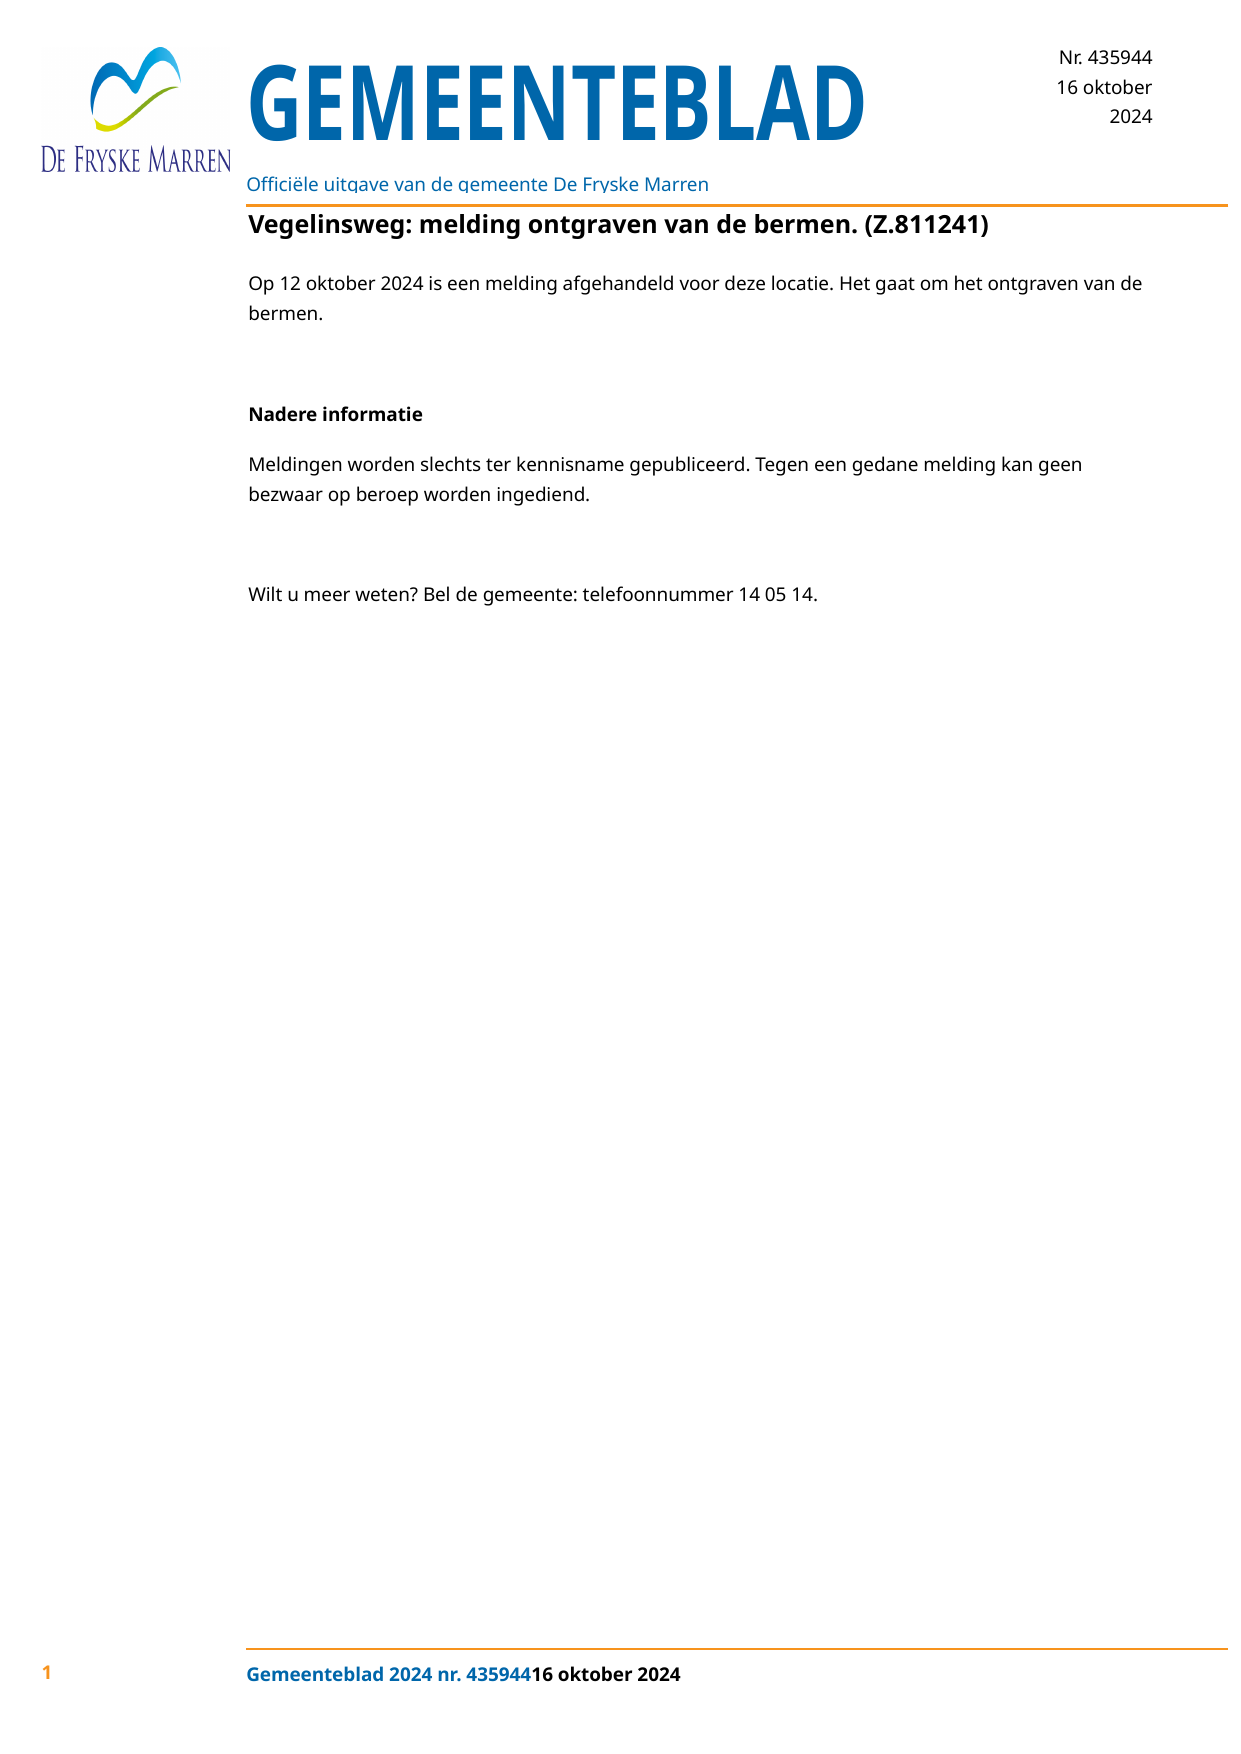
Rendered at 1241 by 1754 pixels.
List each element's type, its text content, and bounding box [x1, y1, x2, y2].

text Nadere informatie [248, 401, 1152, 426]
text Vegelinsweg: melding ontgraven van de bermen. (Z.811241) [248, 207, 1152, 241]
text Wilt u meer weten? Bel de gemeente: telefoonnummer 14 05 14. [248, 582, 1152, 607]
picture [41, 47, 231, 172]
text Meldingen worden slechts ter kennisname gepubliceerd. Tegen een gedane melding kan geen bezwaar op beroep worden ingediend. [248, 451, 1152, 506]
text Op 12 oktober 2024 is een melding afgehandeld voor deze locatie. Het gaat om het ontgraven van de bermen. [248, 270, 1152, 326]
